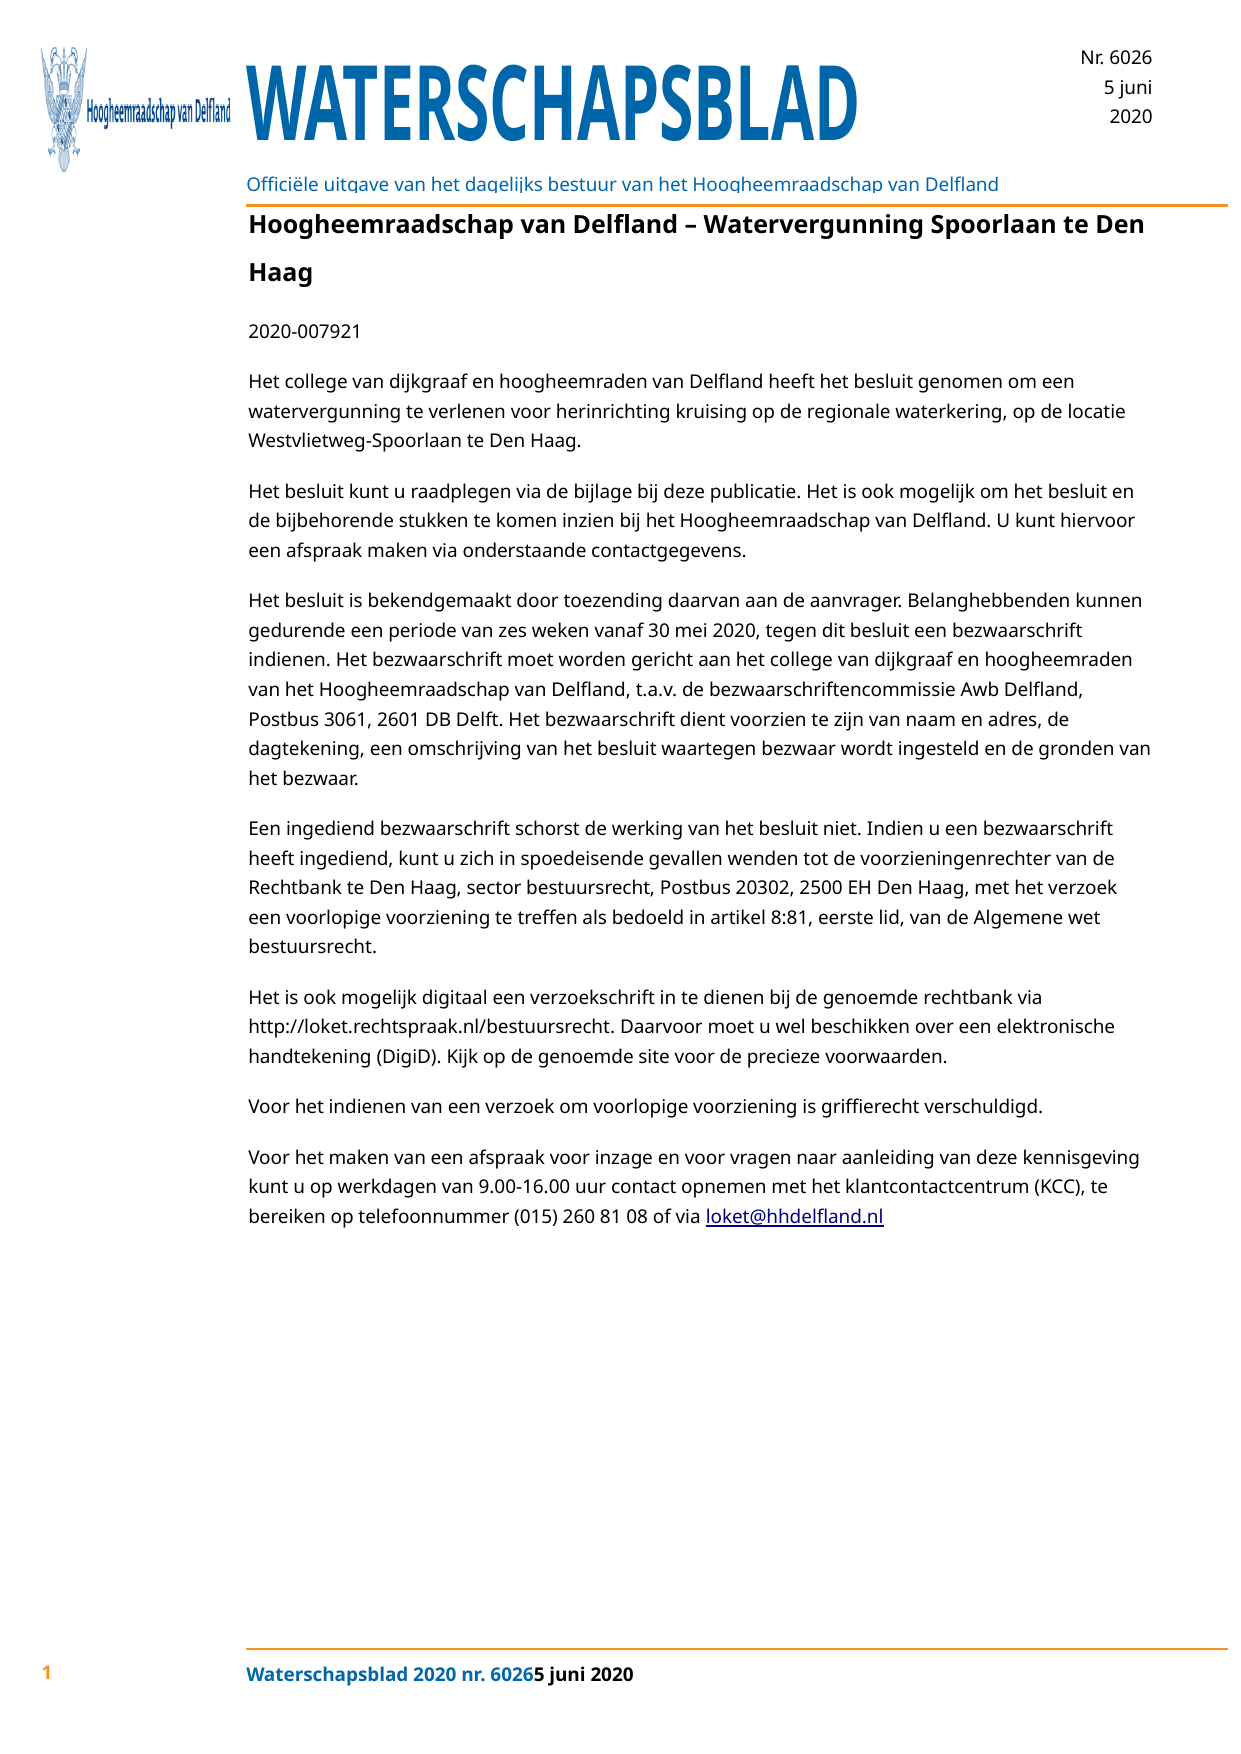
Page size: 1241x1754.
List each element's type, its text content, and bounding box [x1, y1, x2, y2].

text Voor het maken van een afspraak voor inzage en voor vragen naar aanleiding van deze kennisgeving kunt u op werkdagen van 9.00-16.00 uur contact opnemen met het klantcontactcentrum (KCC), te bereiken op telefoonnummer (015) 260 81 08 of via loket@hhdelfland.nl [248, 1144, 1152, 1229]
text Het besluit kunt u raadplegen via de bijlage bij deze publicatie. Het is ook mogelijk om het besluit en de bijbehorende stukken te komen inzien bij het Hoogheemraadschap van Delfland. U kunt hiervoor een afspraak maken via onderstaande contactgegevens. [248, 478, 1152, 563]
text Hoogheemraadschap van Delfland – Watervergunning Spoorlaan te Den Haag [248, 207, 1152, 288]
text 2020-007921 [248, 318, 1152, 344]
text Voor het indienen van een verzoek om voorlopige voorziening is griffierecht verschuldigd. [248, 1094, 1152, 1119]
text Het college van dijkgraaf en hoogheemraden van Delfland heeft het besluit genomen om een watervergunning te verlenen voor herinrichting kruising op de regionale waterkering, op de locatie Westvlietweg-Spoorlaan te Den Haag. [248, 368, 1152, 453]
text Een ingediend bezwaarschrift schorst de werking van het besluit niet. Indien u een bezwaarschrift heeft ingediend, kunt u zich in spoedeisende gevallen wenden tot de voorzieningenrechter van de Rechtbank te Den Haag, sector bestuursrecht, Postbus 20302, 2500 EH Den Haag, met het verzoek een voorlopige voorziening te treffen als bedoeld in artikel 8:81, eerste lid, van de Algemene wet bestuursrecht. [248, 815, 1152, 959]
text Het besluit is bekendgemaakt door toezending daarvan aan de aanvrager. Belanghebbenden kunnen gedurende een periode van zes weken vanaf 30 mei 2020, tegen dit besluit een bezwaarschrift indienen. Het bezwaarschrift moet worden gericht aan het college van dijkgraaf en hoogheemraden van het Hoogheemraadschap van Delfland, t.a.v. de bezwaarschriftencommissie Awb Delfland, Postbus 3061, 2601 DB Delft. Het bezwaarschrift dient voorzien te zijn van naam en adres, de dagtekening, een omschrijving van het besluit waartegen bezwaar wordt ingesteld en de gronden van het bezwaar. [248, 587, 1152, 791]
text Het is ook mogelijk digitaal een verzoekschrift in te dienen bij de genoemde rechtbank via http://loket.rechtspraak.nl/bestuursrecht. Daarvoor moet u wel beschikken over een elektronische handtekening (DigiD). Kijk op de genoemde site voor de precieze voorwaarden. [248, 984, 1152, 1069]
picture [41, 47, 231, 172]
